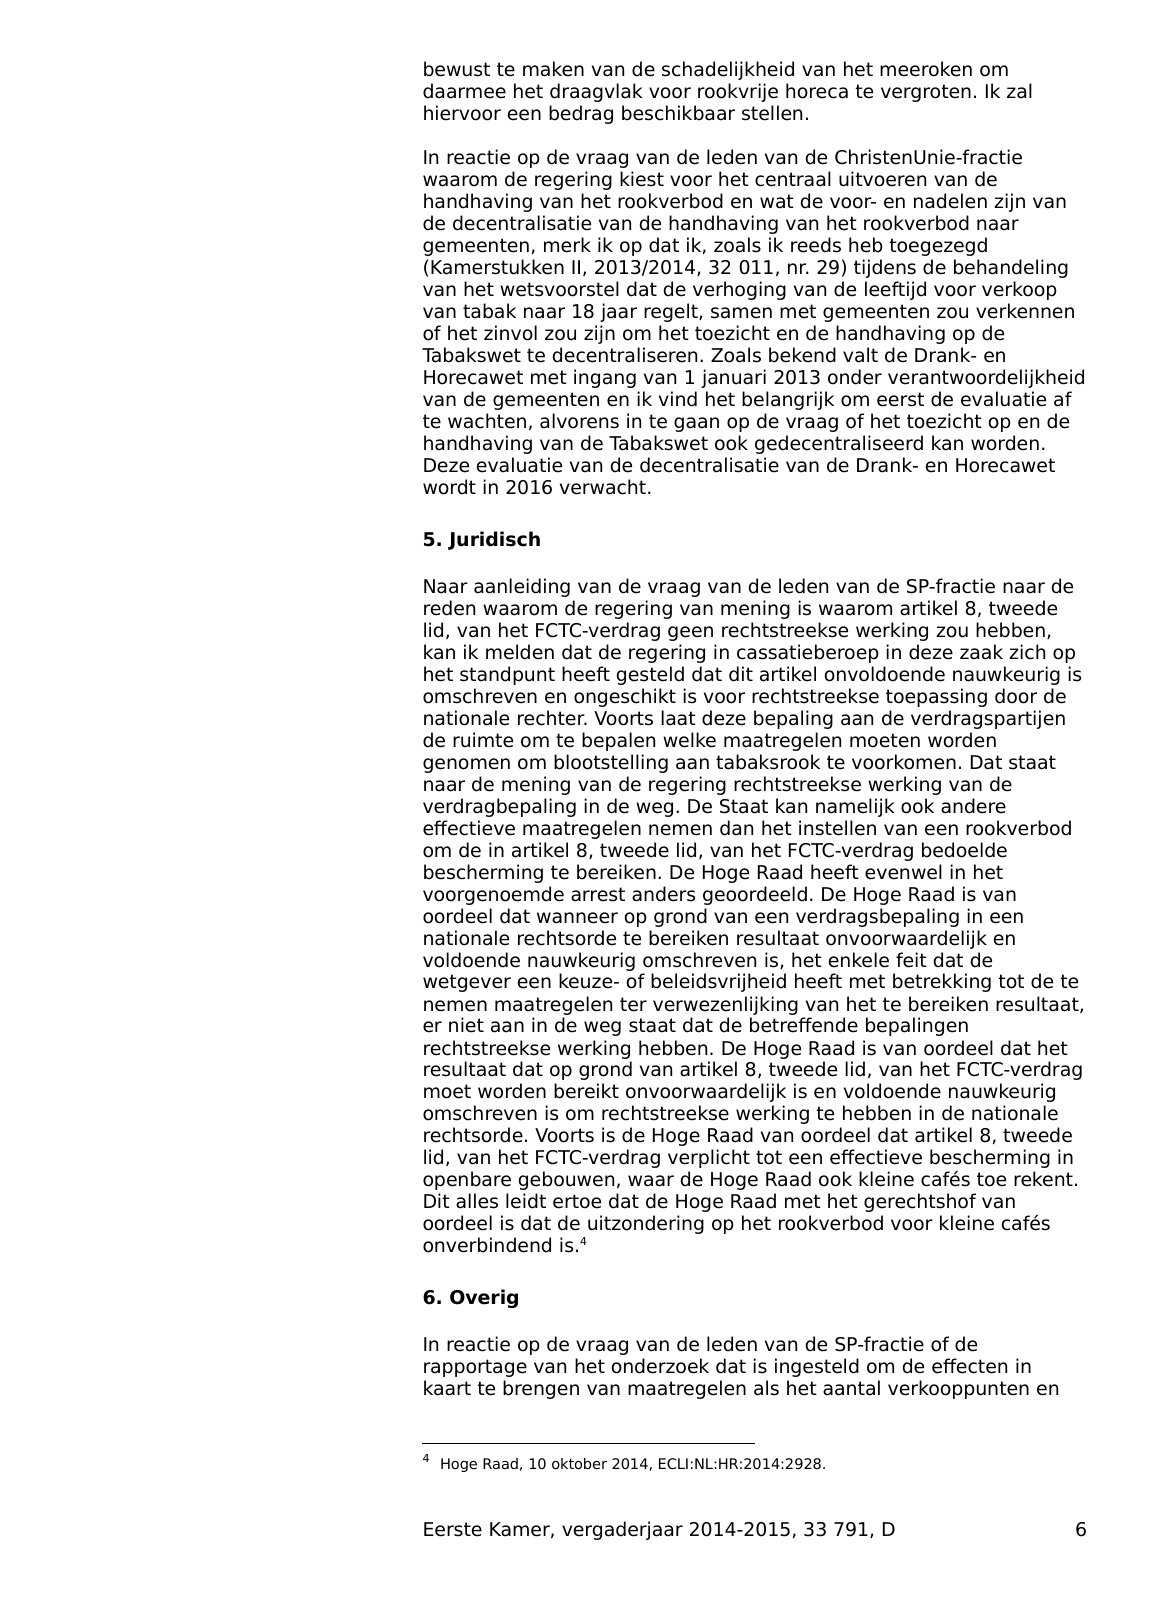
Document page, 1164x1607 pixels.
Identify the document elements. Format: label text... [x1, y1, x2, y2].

text bewust te maken van de schadelijkheid van het meeroken om daarmee het draagvlak voor rookvrije horeca te vergroten. Ik zal hiervoor een bedrag beschikbaar stellen. [422, 59, 1087, 125]
text In reactie op de vraag van de leden van de ChristenUnie-fractie waarom de regering kiest voor het centraal uitvoeren van de handhaving van het rookverbod en wat de voor- en nadelen zijn van de decentralisatie van de handhaving van het rookverbod naar gemeenten, merk ik op dat ik, zoals ik reeds heb toegezegd (Kamerstukken II, 2013/2014, 32 011, nr. 29) tijdens de behandeling van het wetsvoorstel dat de verhoging van de leeftijd voor verkoop van tabak naar 18 jaar regelt, samen met gemeenten zou verkennen of het zinvol zou zijn om het toezicht en de handhaving op de Tabakswet te decentraliseren. Zoals bekend valt de Drank- en Horecawet met ingang van 1 januari 2013 onder verantwoordelijkheid van de gemeenten en ik vind het belangrijk om eerst de evaluatie af te wachten, alvorens in te gaan op de vraag of het toezicht op en de handhaving van de Tabakswet ook gedecentraliseerd kan worden. Deze evaluatie van de decentralisatie van de Drank- en Horecawet wordt in 2016 verwacht. [422, 147, 1087, 499]
subtitle 5. Juridisch [422, 529, 1087, 551]
text Hoge Raad, 10 oktober 2014, ECLI:NL:HR:2014:2928. [422, 1452, 1087, 1474]
subtitle 6. Overig [422, 1287, 1087, 1309]
text In reactie op de vraag van de leden van de SP-fractie of de rapportage van het onderzoek dat is ingesteld om de effecten in kaart te brengen van maatregelen als het aantal verkooppunten en [422, 1334, 1087, 1400]
text Naar aanleiding van de vraag van de leden van de SP-fractie naar de reden waarom de regering van mening is waarom artikel 8, tweede lid, van het FCTC-verdrag geen rechtstreekse werking zou hebben, kan ik melden dat de regering in cassatieberoep in deze zaak zich op het standpunt heeft gesteld dat dit artikel onvoldoende nauwkeurig is omschreven en ongeschikt is voor rechtstreekse toepassing door de nationale rechter. Voorts laat deze bepaling aan de verdragspartijen de ruimte om te bepalen welke maatregelen moeten worden genomen om blootstelling aan tabaksrook te voorkomen. Dat staat naar de mening van de regering rechtstreekse werking van de verdragbepaling in de weg. De Staat kan namelijk ook andere effectieve maatregelen nemen dan het instellen van een rookverbod om de in artikel 8, tweede lid, van het FCTC-verdrag bedoelde bescherming te bereiken. De Hoge Raad heeft evenwel in het voorgenoemde arrest anders geoordeeld. De Hoge Raad is van oordeel dat wanneer op grond van een verdragsbepaling in een nationale rechtsorde te bereiken resultaat onvoorwaardelijk en voldoende nauwkeurig omschreven is, het enkele feit dat de wetgever een keuze- of beleidsvrijheid heeft met betrekking tot de te nemen maatregelen ter verwezenlijking van het te bereiken resultaat, er niet aan in de weg staat dat de betreffende bepalingen rechtstreekse werking hebben. De Hoge Raad is van oordeel dat het resultaat dat op grond van artikel 8, tweede lid, van het FCTC-verdrag moet worden bereikt onvoorwaardelijk is en voldoende nauwkeurig omschreven is om rechtstreekse werking te hebben in de nationale rechtsorde. Voorts is de Hoge Raad van oordeel dat artikel 8, tweede lid, van het FCTC-verdrag verplicht tot een effectieve bescherming in openbare gebouwen, waar de Hoge Raad ook kleine cafés toe rekent. Dit alles leidt ertoe dat de Hoge Raad met het gerechtshof van oordeel is dat de uitzondering op het rookverbod voor kleine cafés onverbindend is. [422, 576, 1087, 1257]
